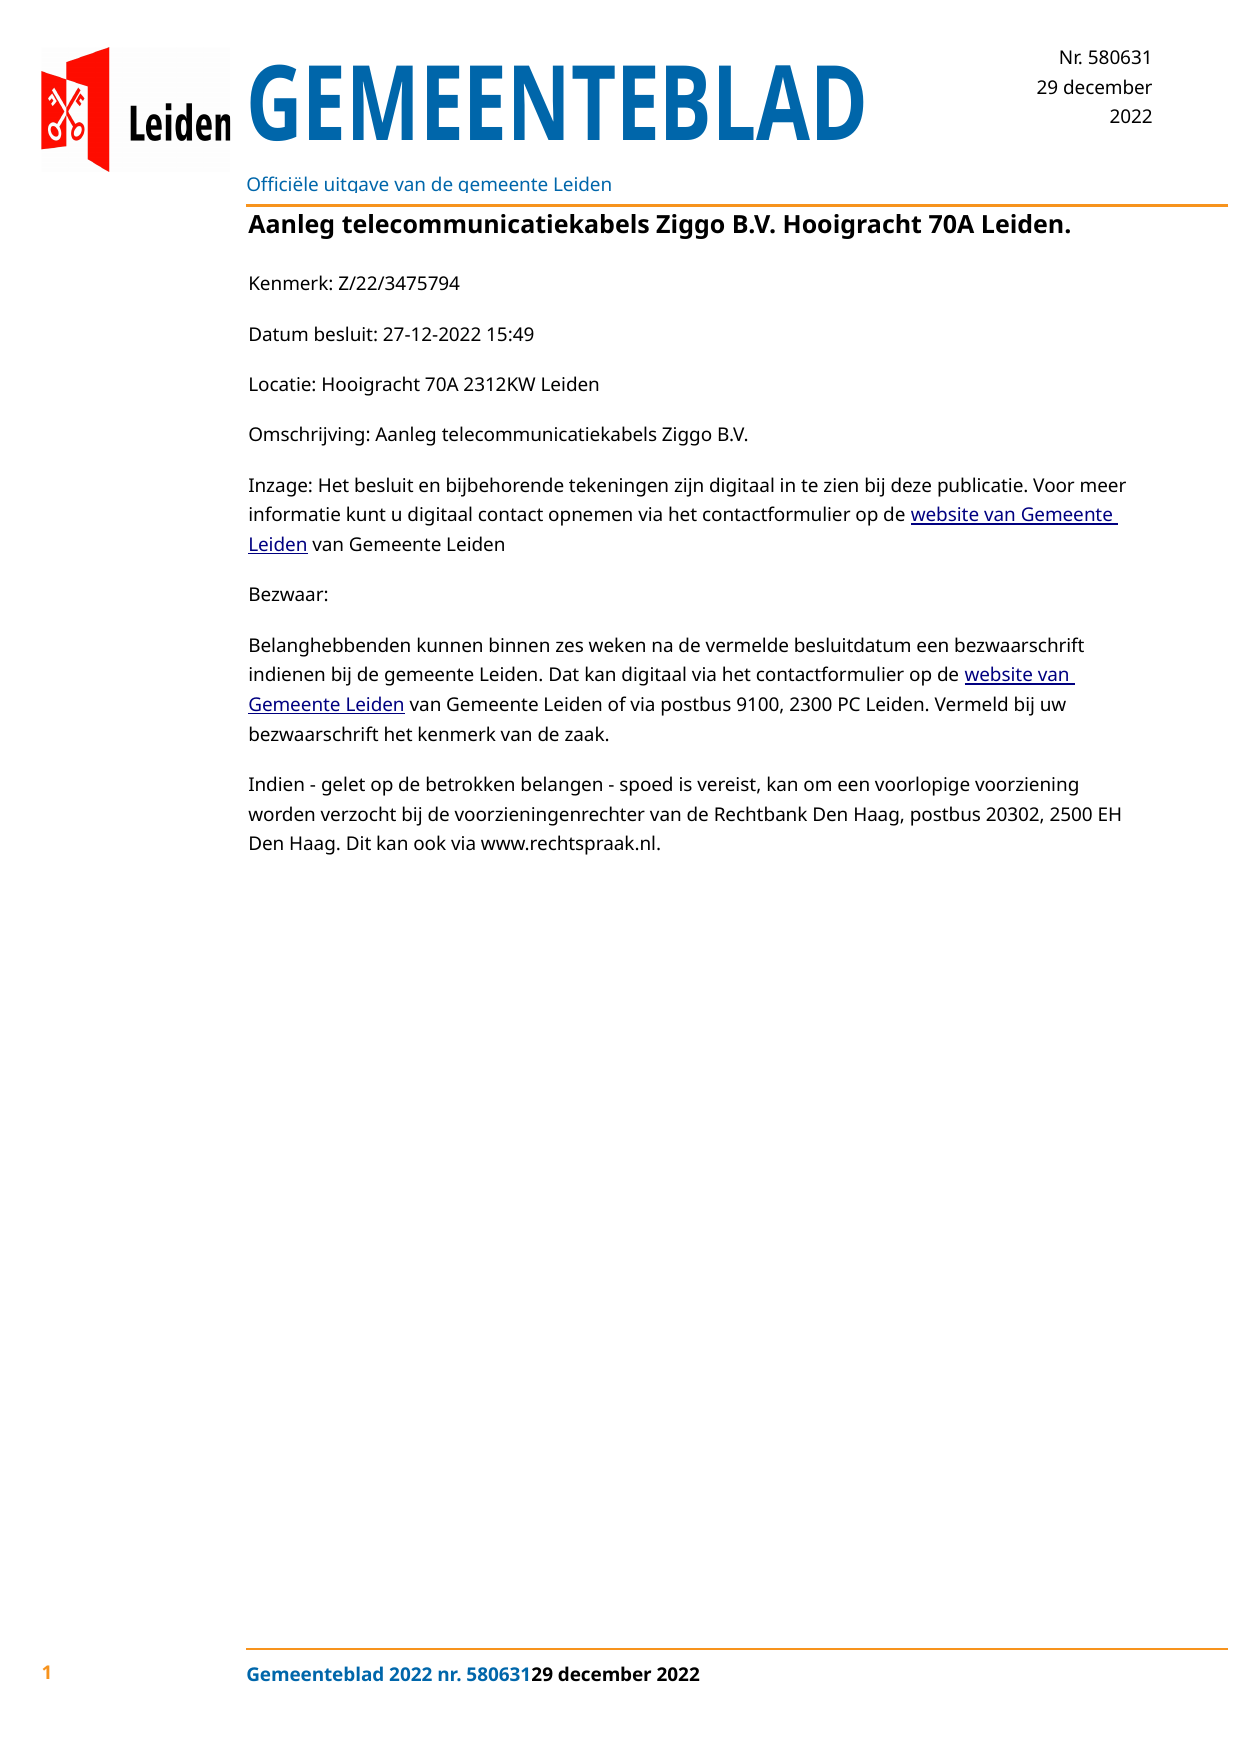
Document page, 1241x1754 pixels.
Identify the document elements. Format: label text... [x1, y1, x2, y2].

text Aanleg telecommunicatiekabels Ziggo B.V. Hooigracht 70A Leiden. [248, 207, 1152, 241]
text Datum besluit: 27-12-2022 15:49 [248, 321, 1152, 346]
text Kenmerk: Z/22/3475794 [248, 270, 1152, 296]
picture [41, 47, 231, 172]
text Belanghebbenden kunnen binnen zes weken na de vermelde besluitdatum een bezwaarschrift indienen bij de gemeente Leiden. Dat kan digitaal via het contactformulier op de website van Gemeente Leiden van Gemeente Leiden of via postbus 9100, 2300 PC Leiden. Vermeld bij uw bezwaarschrift het kenmerk van de zaak. [248, 632, 1152, 746]
text Bezwaar: [248, 582, 1152, 607]
text Omschrijving: Aanleg telecommunicatiekabels Ziggo B.V. [248, 422, 1152, 447]
text Indien - gelet op de betrokken belangen - spoed is vereist, kan om een voorlopige voorziening worden verzocht bij de voorzieningenrechter van de Rechtbank Den Haag, postbus 20302, 2500 EH Den Haag. Dit kan ook via www.rechtspraak.nl. [248, 771, 1152, 856]
text Inzage: Het besluit en bijbehorende tekeningen zijn digitaal in te zien bij deze publicatie. Voor meer informatie kunt u digitaal contact opnemen via het contactformulier op de website van Gemeente Leiden van Gemeente Leiden [248, 472, 1152, 557]
text Locatie: Hooigracht 70A 2312KW Leiden [248, 371, 1152, 397]
